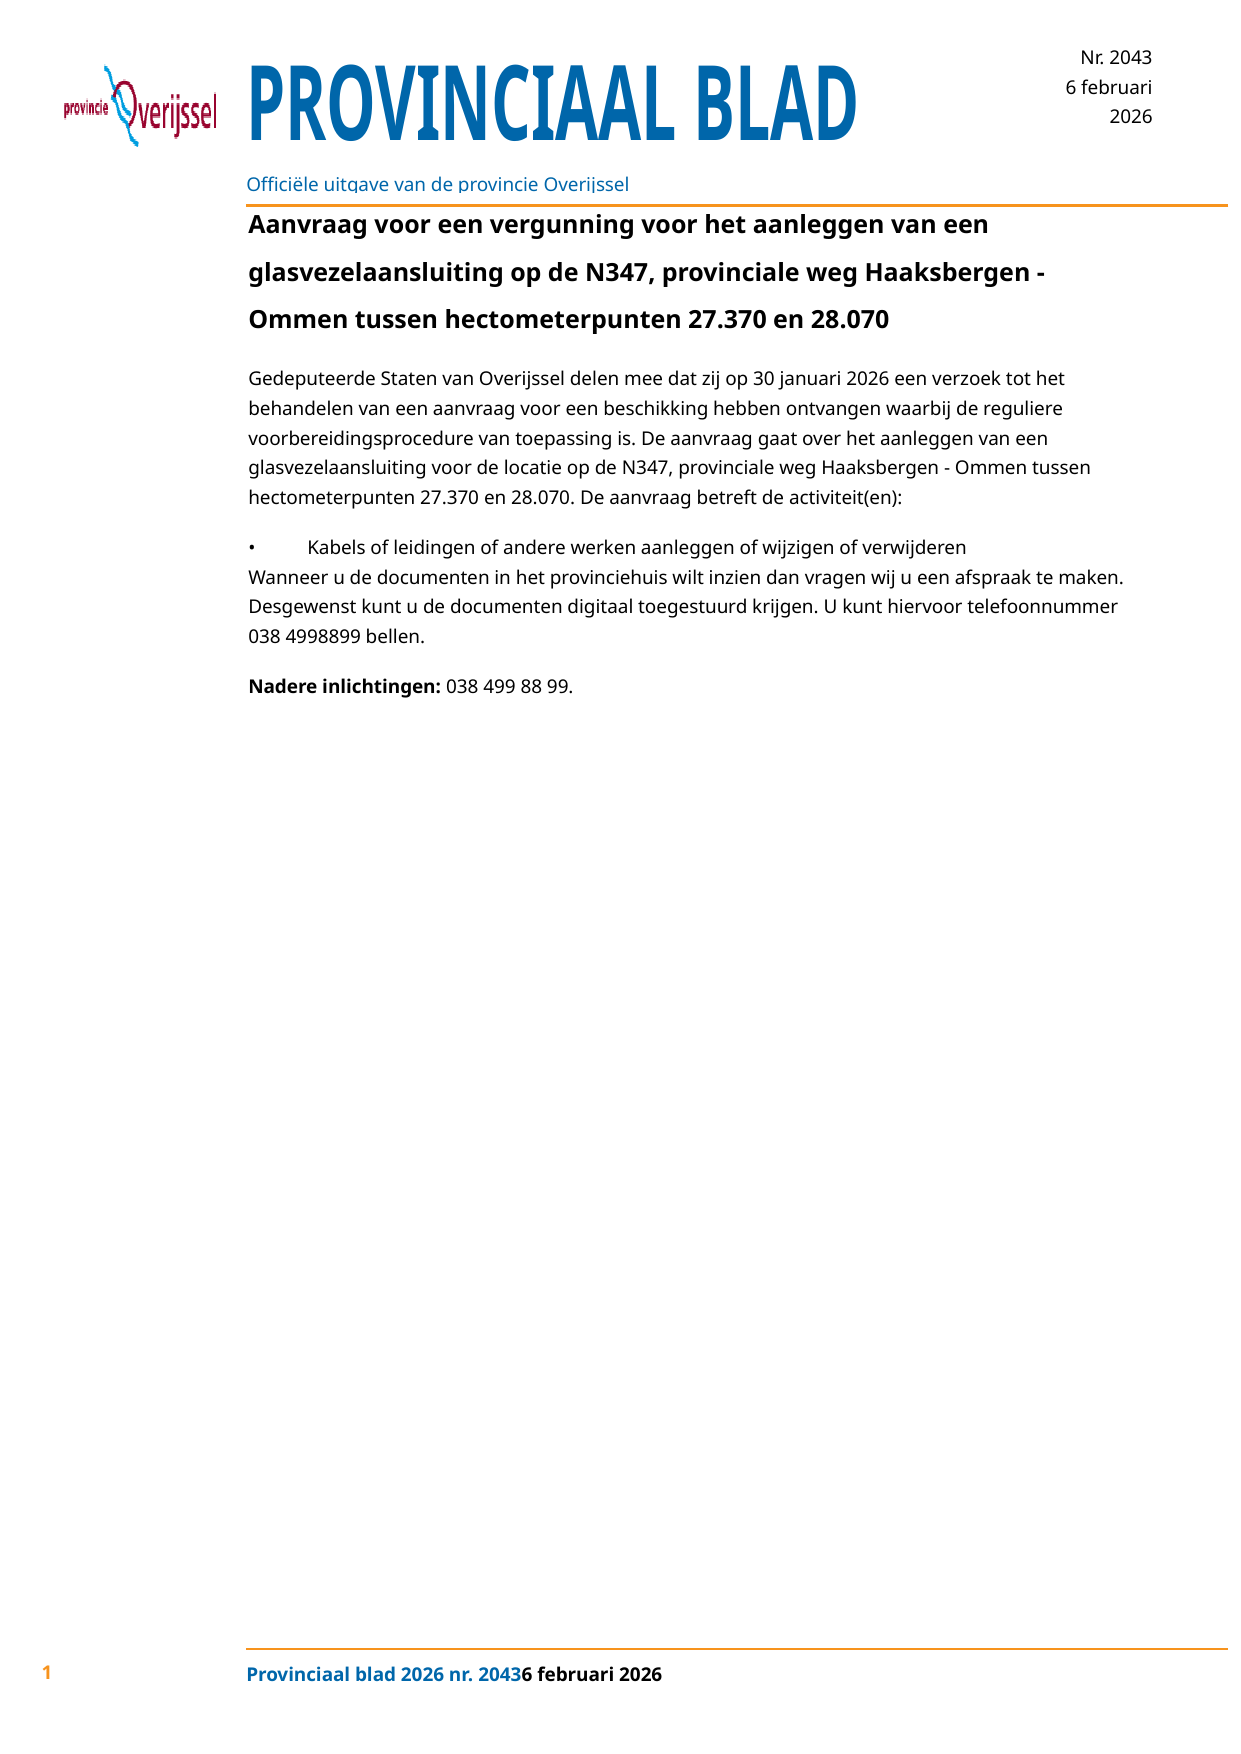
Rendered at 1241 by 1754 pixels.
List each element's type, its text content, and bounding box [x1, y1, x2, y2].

text Wanneer u de documenten in het provinciehuis wilt inzien dan vragen wij u een afspraak te maken. Desgewenst kunt u de documenten digitaal toegestuurd krijgen. U kunt hiervoor telefoonnummer 038 4998899 bellen. [248, 564, 1152, 649]
text Gedeputeerde Staten van Overijssel delen mee dat zij op 30 januari 2026 een verzoek tot het behandelen van een aanvraag voor een beschikking hebben ontvangen waarbij de reguliere voorbereidingsprocedure van toepassing is. De aanvraag gaat over het aanleggen van een glasvezelaansluiting voor de locatie op de N347, provinciale weg Haaksbergen - Ommen tussen hectometerpunten 27.370 en 28.070. De aanvraag betreft de activiteit(en): [248, 366, 1152, 509]
list Kabels of leidingen of andere werken aanleggen of wijzigen of verwijderen [248, 534, 1152, 560]
text Aanvraag voor een vergunning voor het aanleggen van een glasvezelaansluiting op de N347, provinciale weg Haaksbergen - Ommen tussen hectometerpunten 27.370 en 28.070 [248, 207, 1152, 336]
picture [41, 47, 231, 172]
text Nadere inlichtingen: 038 499 88 99. [248, 673, 1152, 699]
